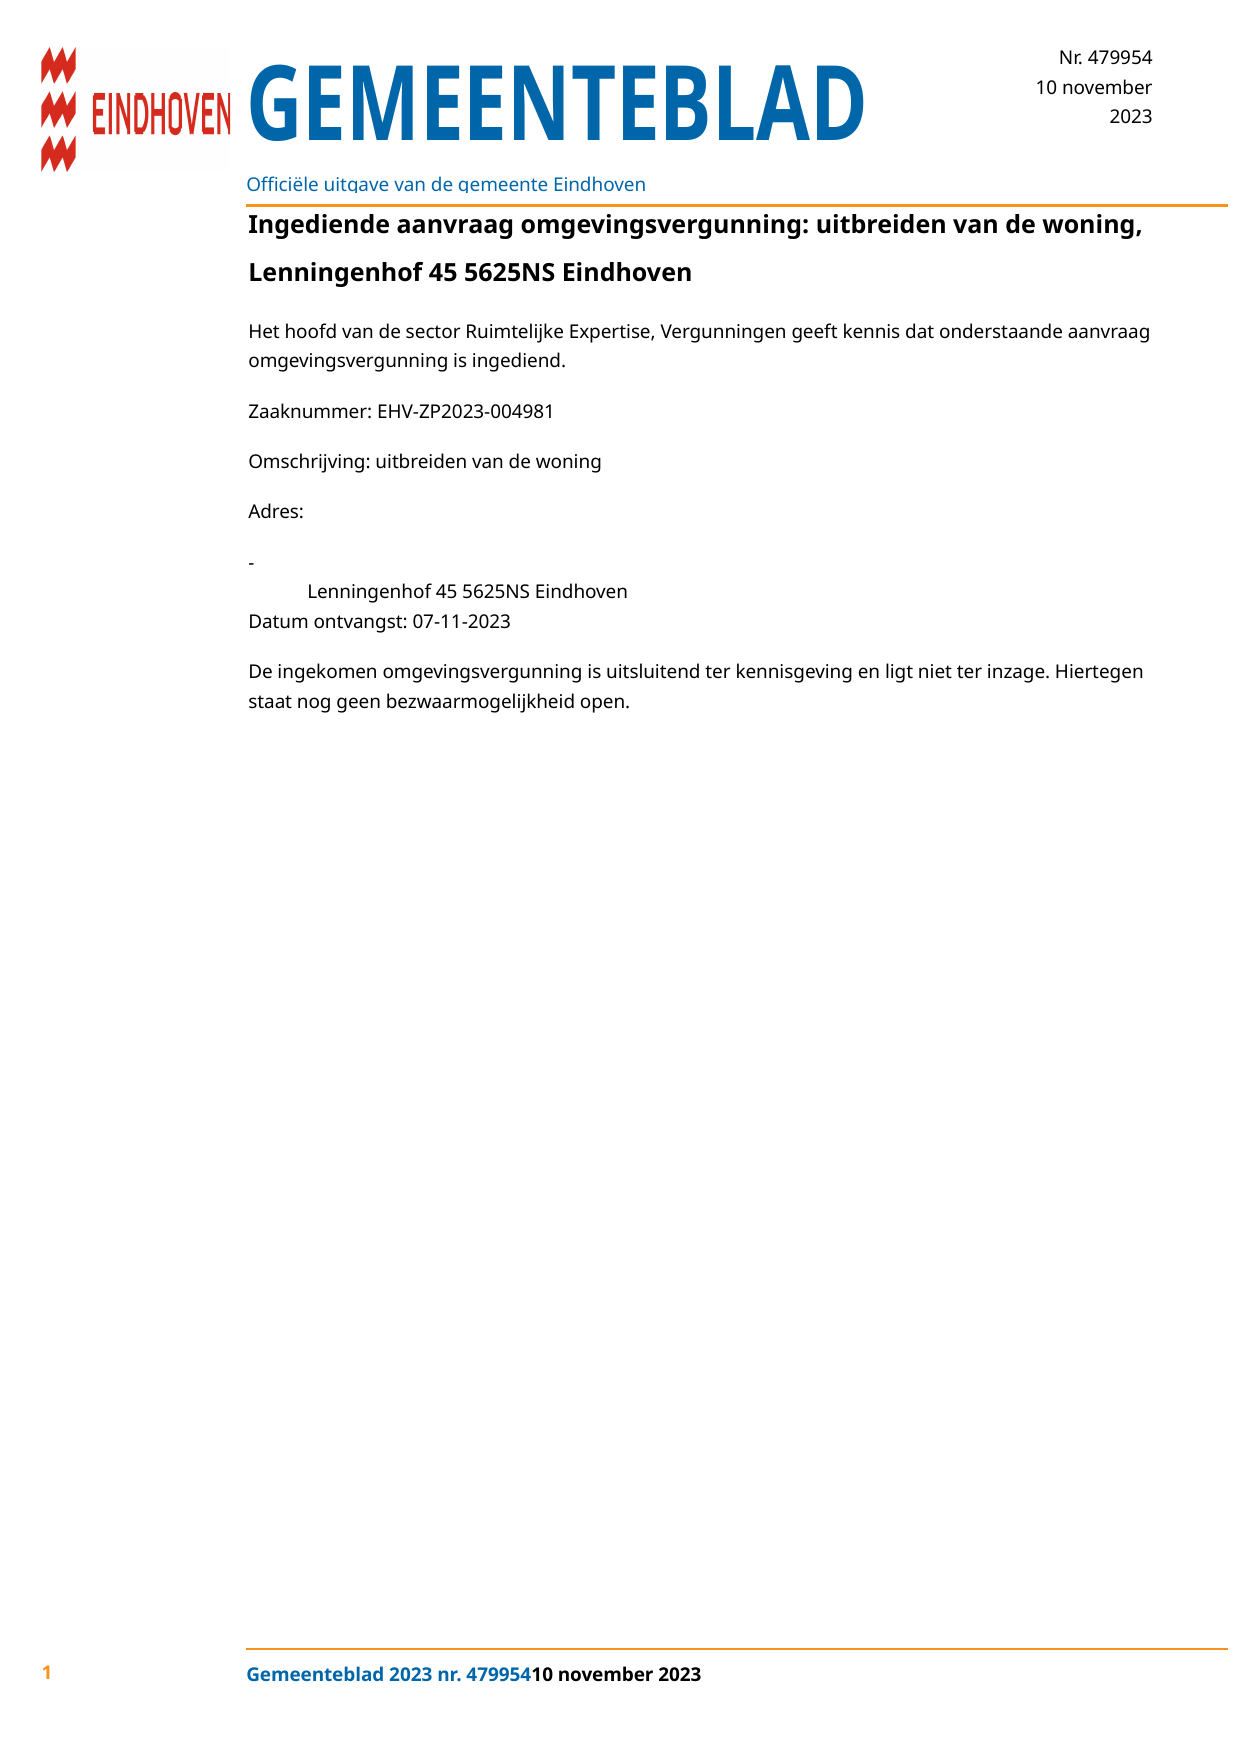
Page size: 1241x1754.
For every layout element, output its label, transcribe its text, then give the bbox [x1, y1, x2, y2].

text Zaaknummer: EHV-ZP2023-004981 [248, 398, 1152, 424]
picture [41, 47, 231, 172]
list Lenningenhof 45 5625NS Eindhoven [248, 579, 1152, 604]
text Het hoofd van de sector Ruimtelijke Expertise, Vergunningen geeft kennis dat onderstaande aanvraag omgevingsvergunning is ingediend. [248, 318, 1152, 373]
text De ingekomen omgevingsvergunning is uitsluitend ter kennisgeving en ligt niet ter inzage. Hiertegen staat nog geen bezwaarmogelijkheid open. [248, 659, 1152, 714]
text Ingediende aanvraag omgevingsvergunning: uitbreiden van de woning, Lenningenhof 45 5625NS Eindhoven [248, 207, 1152, 288]
text Omschrijving: uitbreiden van de woning [248, 448, 1152, 474]
text Adres: [248, 499, 1152, 524]
text Datum ontvangst: 07-11-2023 [248, 608, 1152, 634]
